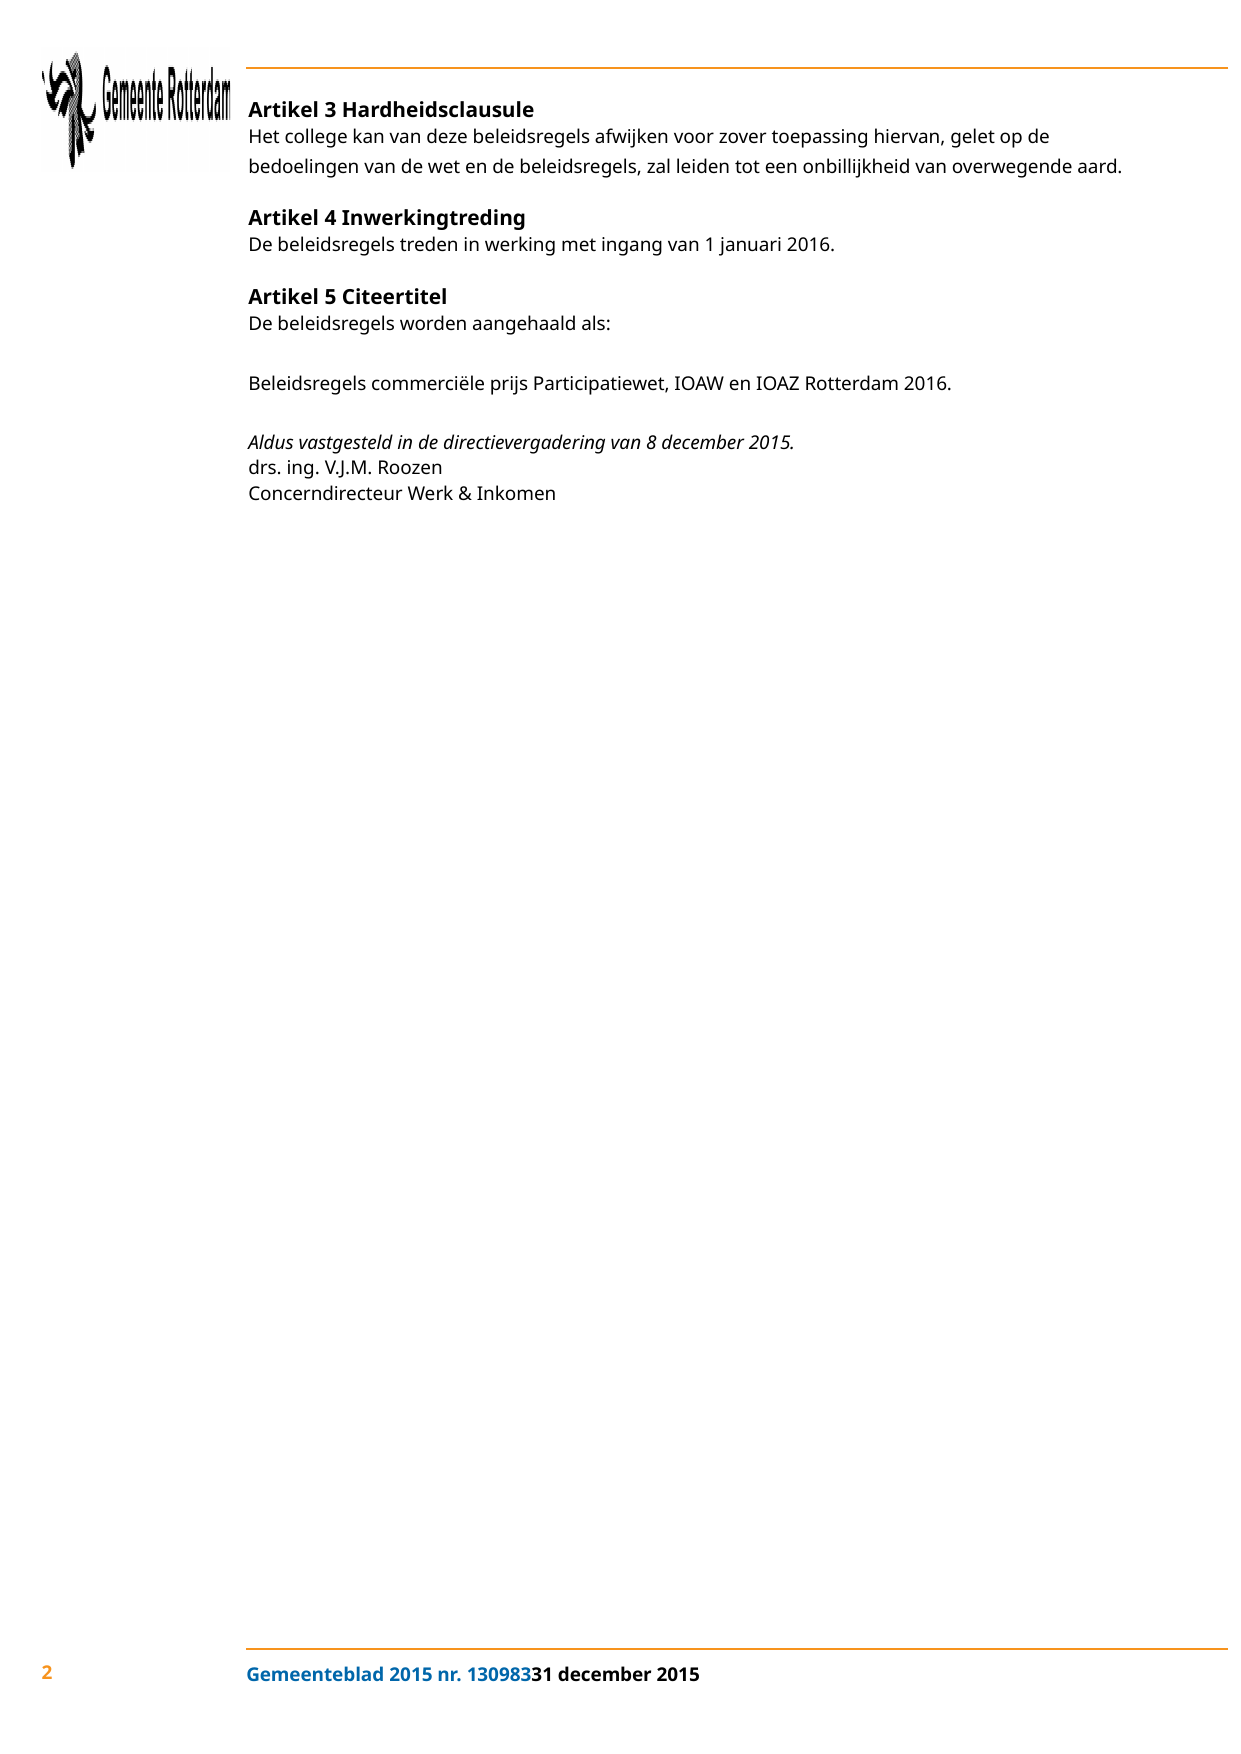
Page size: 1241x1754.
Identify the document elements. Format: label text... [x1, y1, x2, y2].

picture [41, 47, 231, 172]
text Het college kan van deze beleidsregels afwijken voor zover toepassing hiervan, gelet op de bedoelingen van de wet en de beleidsregels, zal leiden tot een onbillijkheid van overwegende aard. [248, 123, 1152, 178]
text De beleidsregels worden aangehaald als: [248, 311, 1152, 336]
text Beleidsregels commerciële prijs Participatiewet, IOAW en IOAZ Rotterdam 2016. [248, 370, 1152, 395]
text De beleidsregels treden in werking met ingang van 1 januari 2016. [248, 232, 1152, 257]
text Concerndirecteur Werk & Inkomen [248, 480, 1152, 506]
text Artikel 5 Citeertitel [248, 282, 1152, 311]
text Artikel 4 Inwerkingtreding [248, 203, 1152, 232]
text Artikel 3 Hardheidsclausule [248, 95, 1152, 123]
text Aldus vastgesteld in de directievergadering van 8 december 2015. [248, 429, 1152, 454]
text drs. ing. V.J.M. Roozen [248, 454, 1152, 480]
